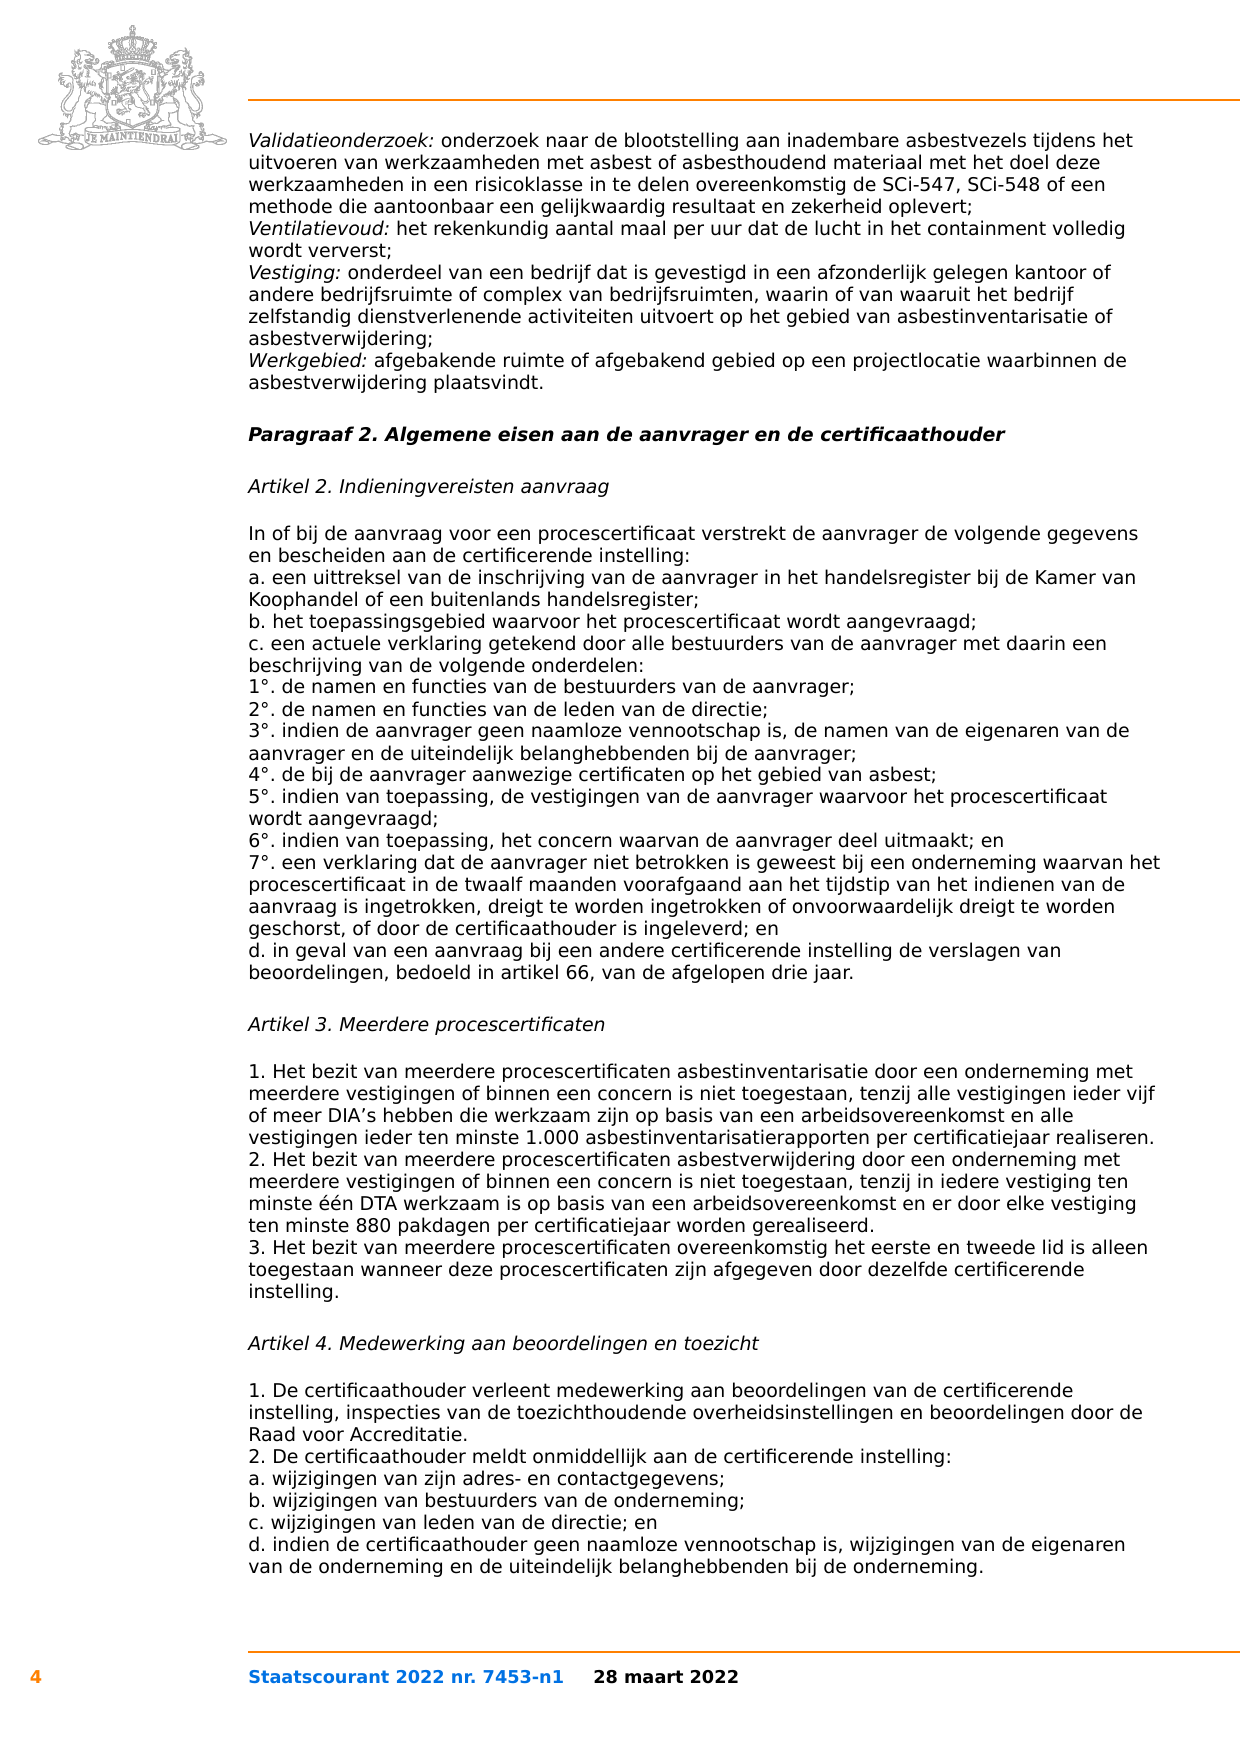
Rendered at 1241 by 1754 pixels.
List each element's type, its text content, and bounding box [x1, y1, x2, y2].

text 2. Het bezit van meerdere procescertificaten asbestverwijdering door een onderneming met meerdere vestigingen of binnen een concern is niet toegestaan, tenzij in iedere vestiging ten minste één DTA werkzaam is op basis van een arbeidsovereenkomst en er door elke vestiging ten minste 880 pakdagen per certificatiejaar worden gerealiseerd. [248, 1149, 1163, 1237]
text 3°. indien de aanvrager geen naamloze vennootschap is, de namen van de eigenaren van de aanvrager en de uiteindelijk belanghebbenden bij de aanvrager; [248, 720, 1163, 764]
picture [38, 25, 227, 150]
text a. wijzigingen van zijn adres- en contactgegevens; [248, 1468, 1163, 1490]
text Ventilatievoud: het rekenkundig aantal maal per uur dat de lucht in het containment volledig wordt ververst; [248, 218, 1163, 262]
subtitle Artikel 4. Medewerking aan beoordelingen en toezicht [248, 1333, 1163, 1355]
text 6°. indien van toepassing, het concern waarvan de aanvrager deel uitmaakt; en [248, 830, 1163, 852]
text 7°. een verklaring dat de aanvrager niet betrokken is geweest bij een onderneming waarvan het procescertificaat in de twaalf maanden voorafgaand aan het tijdstip van het indienen van de aanvraag is ingetrokken, dreigt te worden ingetrokken of onvoorwaardelijk dreigt te worden geschorst, of door de certificaathouder is ingeleverd; en [248, 852, 1163, 940]
text 4°. de bij de aanvrager aanwezige certificaten op het gebied van asbest; [248, 764, 1163, 786]
text c. wijzigingen van leden van de directie; en [248, 1512, 1163, 1534]
text d. in geval van een aanvraag bij een andere certificerende instelling de verslagen van beoordelingen, bedoeld in artikel 66, van de afgelopen drie jaar. [248, 940, 1163, 984]
text b. wijzigingen van bestuurders van de onderneming; [248, 1490, 1163, 1512]
text a. een uittreksel van de inschrijving van de aanvrager in het handelsregister bij de Kamer van Koophandel of een buitenlands handelsregister; [248, 567, 1163, 611]
subtitle Artikel 3. Meerdere procescertificaten [248, 1014, 1163, 1036]
text 5°. indien van toepassing, de vestigingen van de aanvrager waarvoor het procescertificaat wordt aangevraagd; [248, 786, 1163, 830]
text Vestiging: onderdeel van een bedrijf dat is gevestigd in een afzonderlijk gelegen kantoor of andere bedrijfsruimte of complex van bedrijfsruimten, waarin of van waaruit het bedrijf zelfstandig dienstverlenende activiteiten uitvoert op het gebied van asbestinventarisatie of asbestverwijdering; [248, 262, 1163, 350]
text Validatieonderzoek: onderzoek naar de blootstelling aan inadembare asbestvezels tijdens het uitvoeren van werkzaamheden met asbest of asbesthoudend materiaal met het doel deze werkzaamheden in een risicoklasse in te delen overeenkomstig de SCi-547, SCi-548 of een methode die aantoonbaar een gelijkwaardig resultaat en zekerheid oplevert; [248, 130, 1163, 218]
text 1. De certificaathouder verleent medewerking aan beoordelingen van de certificerende instelling, inspecties van de toezichthoudende overheidsinstellingen en beoordelingen door de Raad voor Accreditatie. [248, 1380, 1163, 1446]
text c. een actuele verklaring getekend door alle bestuurders van de aanvrager met daarin een beschrijving van de volgende onderdelen: [248, 632, 1163, 676]
subtitle Paragraaf 2. Algemene eisen aan de aanvrager en de certificaathouder [248, 424, 1163, 446]
text 2. De certificaathouder meldt onmiddellijk aan de certificerende instelling: [248, 1446, 1163, 1468]
text d. indien de certificaathouder geen naamloze vennootschap is, wijzigingen van de eigenaren van de onderneming en de uiteindelijk belanghebbenden bij de onderneming. [248, 1534, 1163, 1578]
text 2°. de namen en functies van de leden van de directie; [248, 698, 1163, 720]
text b. het toepassingsgebied waarvoor het procescertificaat wordt aangevraagd; [248, 611, 1163, 632]
text 1°. de namen en functies van de bestuurders van de aanvrager; [248, 676, 1163, 698]
text 1. Het bezit van meerdere procescertificaten asbestinventarisatie door een onderneming met meerdere vestigingen of binnen een concern is niet toegestaan, tenzij alle vestigingen ieder vijf of meer DIA’s hebben die werkzaam zijn op basis van een arbeidsovereenkomst en alle vestigingen ieder ten minste 1.000 asbestinventarisatierapporten per certificatiejaar realiseren. [248, 1061, 1163, 1149]
text In of bij de aanvraag voor een procescertificaat verstrekt de aanvrager de volgende gegevens en bescheiden aan de certificerende instelling: [248, 523, 1163, 567]
text Werkgebied: afgebakende ruimte of afgebakend gebied op een projectlocatie waarbinnen de asbestverwijdering plaatsvindt. [248, 350, 1163, 394]
text 3. Het bezit van meerdere procescertificaten overeenkomstig het eerste en tweede lid is alleen toegestaan wanneer deze procescertificaten zijn afgegeven door dezelfde certificerende instelling. [248, 1237, 1163, 1303]
subtitle Artikel 2. Indieningvereisten aanvraag [248, 476, 1163, 498]
